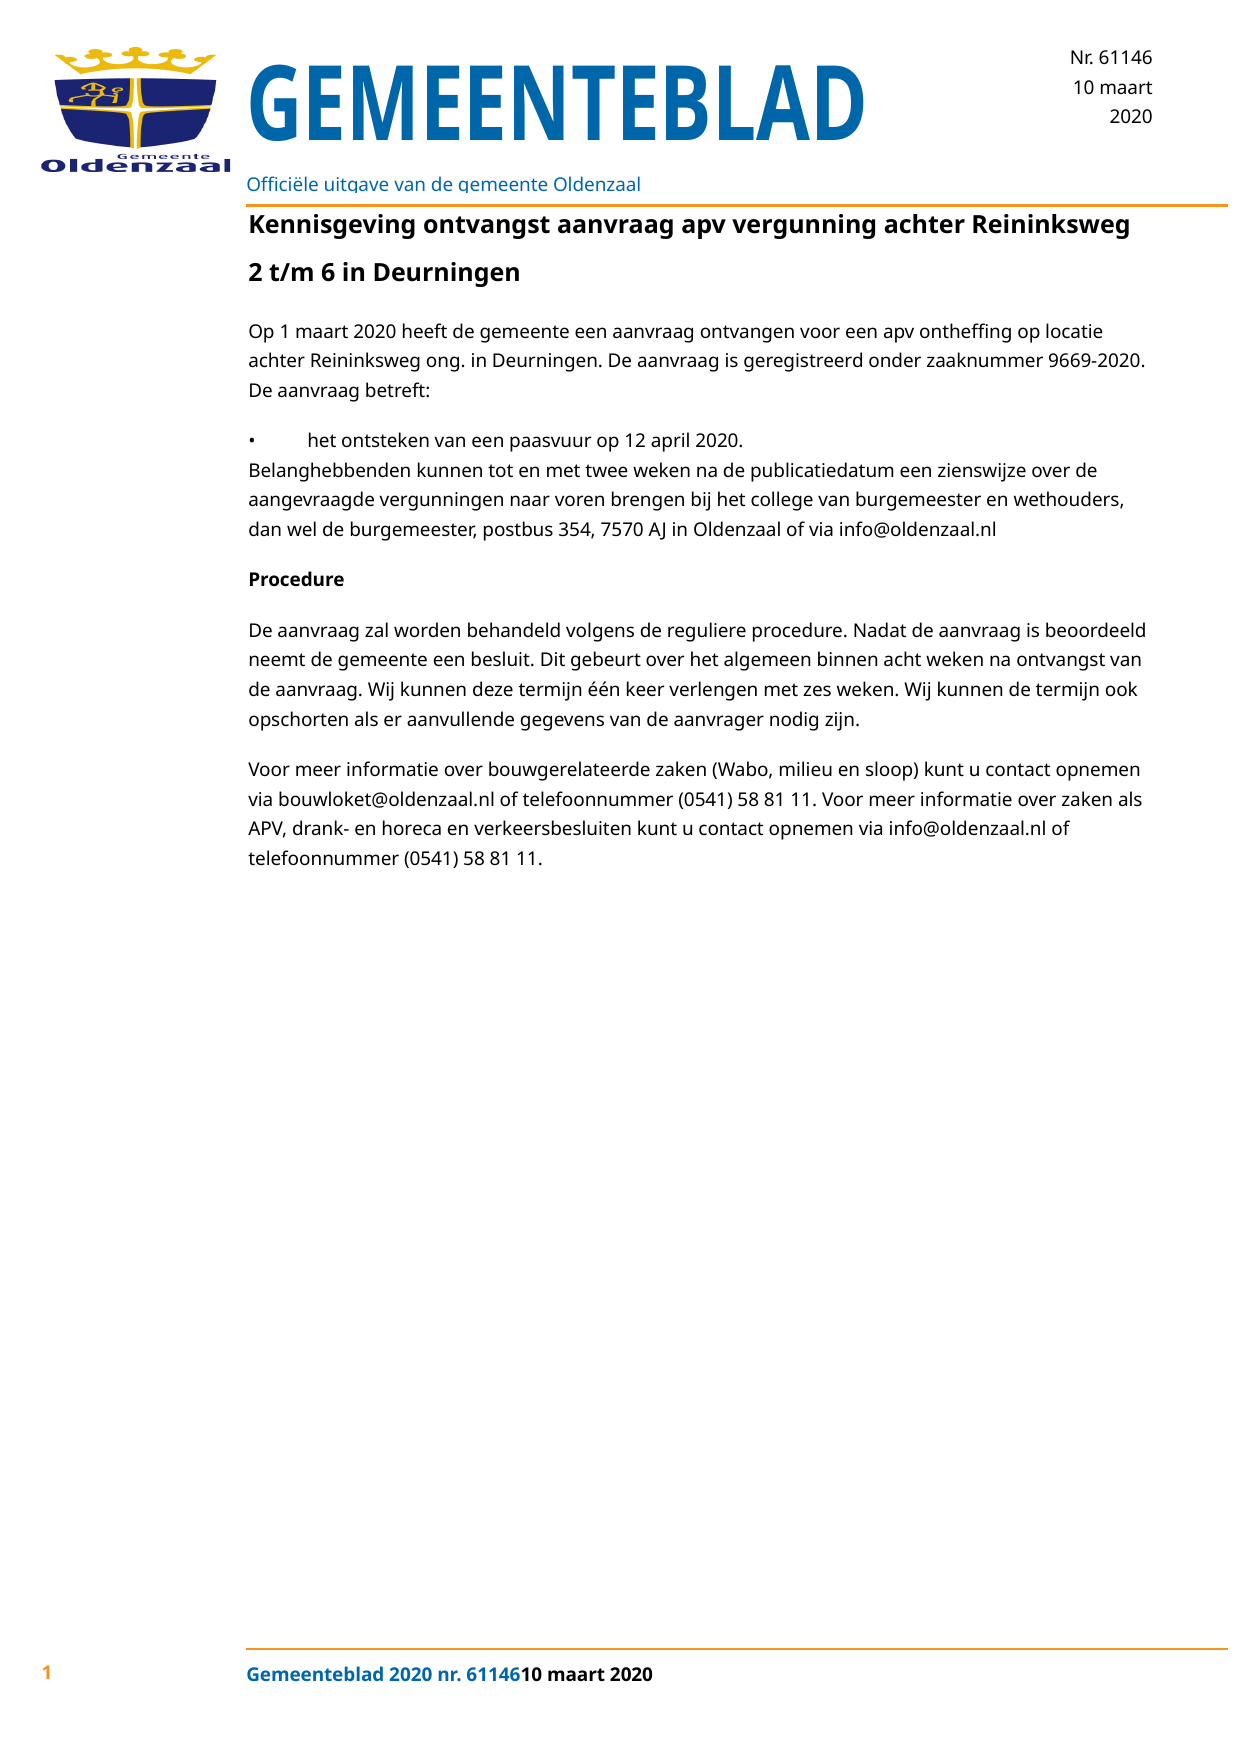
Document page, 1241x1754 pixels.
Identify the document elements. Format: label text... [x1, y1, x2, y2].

text Belanghebbenden kunnen tot en met twee weken na de publicatiedatum een zienswijze over de aangevraagde vergunningen naar voren brengen bij het college van burgemeester en wethouders, dan wel de burgemeester, postbus 354, 7570 AJ in Oldenzaal of via info@oldenzaal.nl [248, 457, 1152, 542]
text Procedure [248, 567, 1152, 592]
text De aanvraag zal worden behandeld volgens de reguliere procedure. Nadat de aanvraag is beoordeeld neemt de gemeente een besluit. Dit gebeurt over het algemeen binnen acht weken na ontvangst van de aanvraag. Wij kunnen deze termijn één keer verlengen met zes weken. Wij kunnen de termijn ook opschorten als er aanvullende gegevens van de aanvrager nodig zijn. [248, 617, 1152, 732]
text Voor meer informatie over bouwgerelateerde zaken (Wabo, milieu en sloop) kunt u contact opnemen via bouwloket@oldenzaal.nl of telefoonnummer (0541) 58 81 11. Voor meer informatie over zaken als APV, drank- en horeca en verkeersbesluiten kunt u contact opnemen via info@oldenzaal.nl of telefoonnummer (0541) 58 81 11. [248, 756, 1152, 871]
text Op 1 maart 2020 heeft de gemeente een aanvraag ontvangen voor een apv ontheffing op locatie achter Reininksweg ong. in Deurningen. De aanvraag is geregistreerd onder zaaknummer 9669-2020. De aanvraag betreft: [248, 318, 1152, 403]
text Kennisgeving ontvangst aanvraag apv vergunning achter Reininksweg 2 t/m 6 in Deurningen [248, 207, 1152, 288]
list het ontsteken van een paasvuur op 12 april 2020. [248, 427, 1152, 453]
picture [41, 47, 231, 172]
